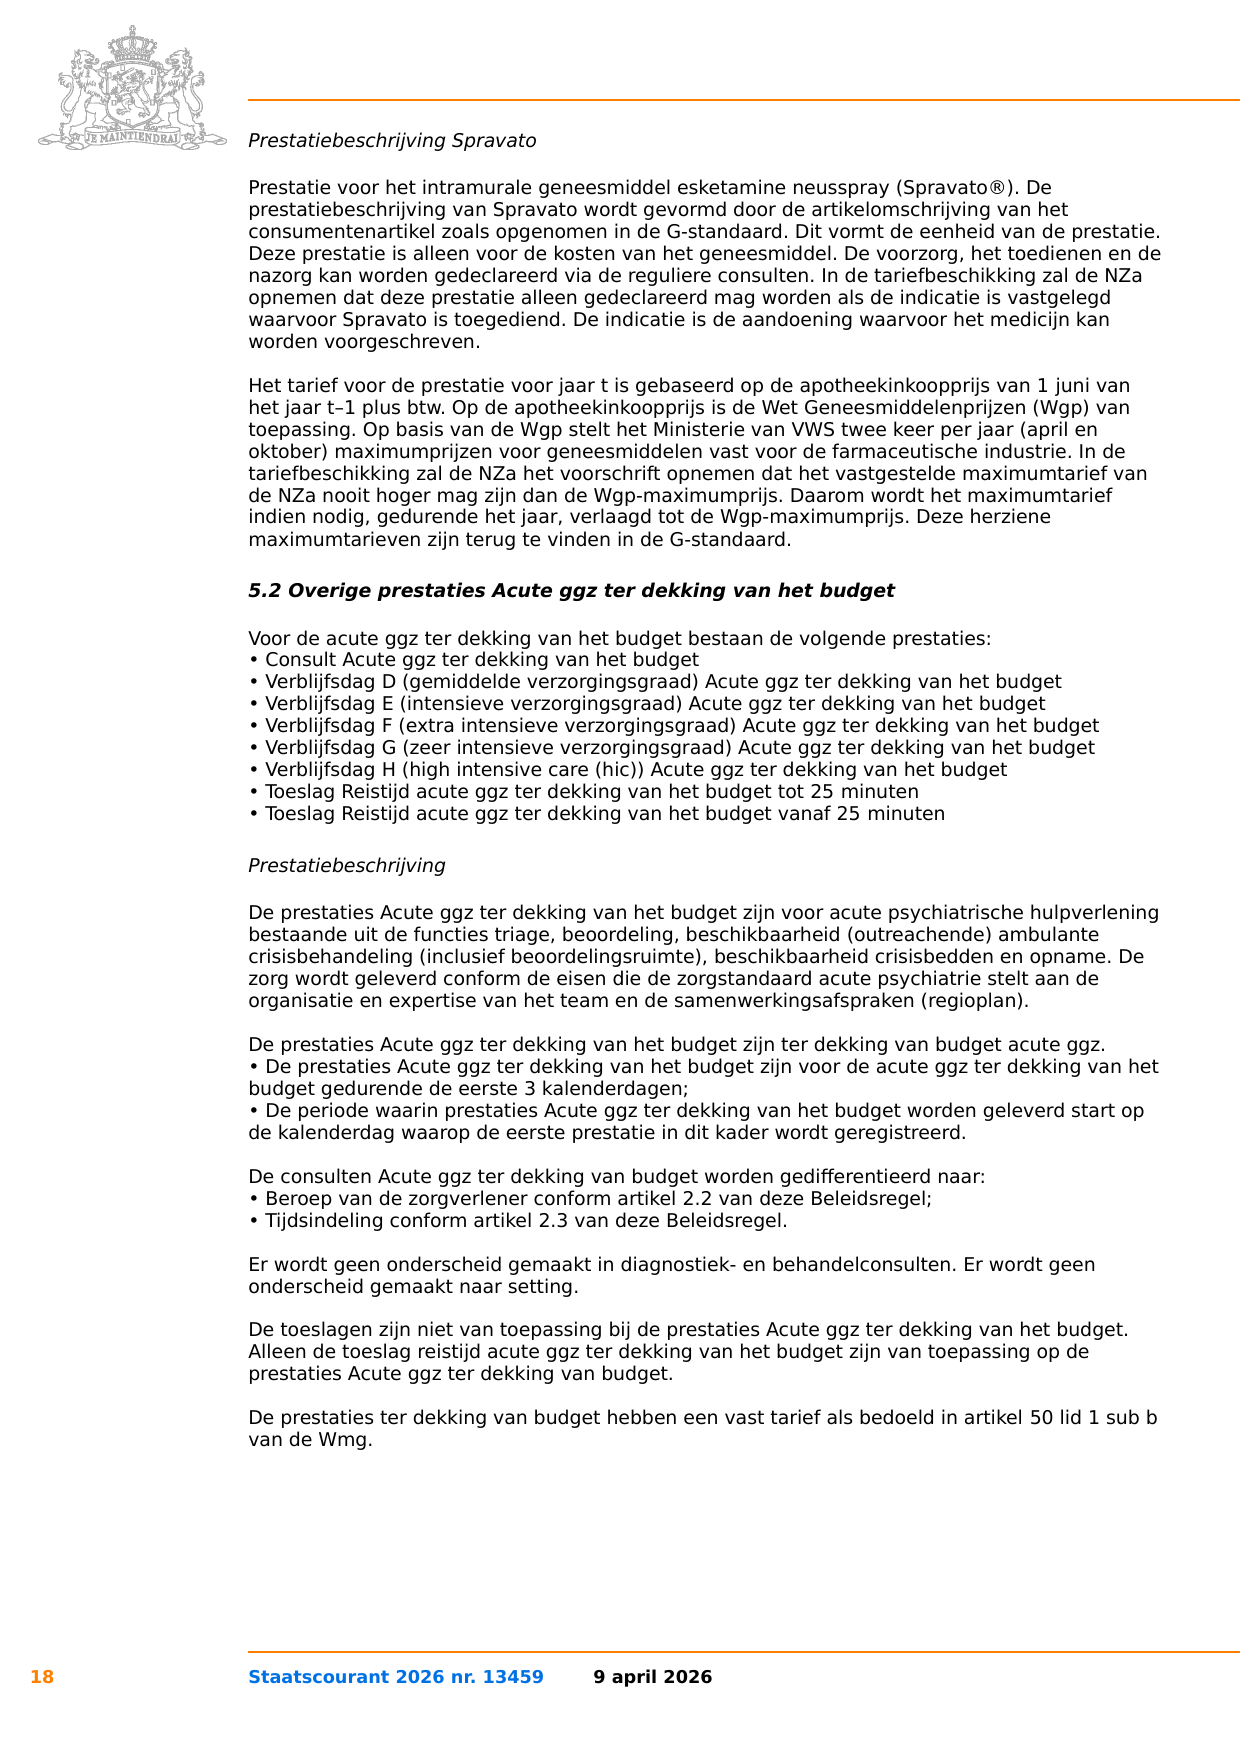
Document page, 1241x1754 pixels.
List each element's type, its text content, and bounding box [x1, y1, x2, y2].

text De consulten Acute ggz ter dekking van budget worden gedifferentieerd naar: [248, 1166, 1163, 1188]
text De toeslagen zijn niet van toepassing bij de prestaties Acute ggz ter dekking van het budget. Alleen de toeslag reistijd acute ggz ter dekking van het budget zijn van toepassing op de prestaties Acute ggz ter dekking van budget. [248, 1319, 1163, 1385]
text • Verblijfsdag G (zeer intensieve verzorgingsgraad) Acute ggz ter dekking van het budget [248, 737, 1163, 759]
subtitle Prestatiebeschrijving Spravato [248, 130, 1163, 152]
text • De periode waarin prestaties Acute ggz ter dekking van het budget worden geleverd start op de kalenderdag waarop de eerste prestatie in dit kader wordt geregistreerd. [248, 1100, 1163, 1144]
subtitle 5.2 Overige prestaties Acute ggz ter dekking van het budget [248, 580, 1163, 602]
text De prestaties ter dekking van budget hebben een vast tarief als bedoeld in artikel 50 lid 1 sub b van de Wmg. [248, 1407, 1163, 1451]
text Het tarief voor de prestatie voor jaar t is gebaseerd op de apotheekinkoopprijs van 1 juni van het jaar t–1 plus btw. Op de apotheekinkoopprijs is de Wet Geneesmiddelenprijzen (Wgp) van toepassing. Op basis van de Wgp stelt het Ministerie van VWS twee keer per jaar (april en oktober) maximumprijzen voor geneesmiddelen vast voor de farmaceutische industrie. In de tariefbeschikking zal de NZa het voorschrift opnemen dat het vastgestelde maximumtarief van de NZa nooit hoger mag zijn dan de Wgp-maximumprijs. Daarom wordt het maximumtarief indien nodig, gedurende het jaar, verlaagd tot de Wgp-maximumprijs. Deze herziene maximumtarieven zijn terug te vinden in de G-standaard. [248, 374, 1163, 550]
text • Tijdsindeling conform artikel 2.3 van deze Beleidsregel. [248, 1210, 1163, 1232]
text • Consult Acute ggz ter dekking van het budget [248, 649, 1163, 671]
text • Verblijfsdag D (gemiddelde verzorgingsgraad) Acute ggz ter dekking van het budget [248, 671, 1163, 693]
text De prestaties Acute ggz ter dekking van het budget zijn ter dekking van budget acute ggz. [248, 1034, 1163, 1056]
text Voor de acute ggz ter dekking van het budget bestaan de volgende prestaties: [248, 627, 1163, 649]
text • Verblijfsdag E (intensieve verzorgingsgraad) Acute ggz ter dekking van het budget [248, 693, 1163, 715]
text • Toeslag Reistijd acute ggz ter dekking van het budget vanaf 25 minuten [248, 803, 1163, 825]
text • Verblijfsdag F (extra intensieve verzorgingsgraad) Acute ggz ter dekking van het budget [248, 715, 1163, 737]
text • De prestaties Acute ggz ter dekking van het budget zijn voor de acute ggz ter dekking van het budget gedurende de eerste 3 kalenderdagen; [248, 1056, 1163, 1100]
text Er wordt geen onderscheid gemaakt in diagnostiek- en behandelconsulten. Er wordt geen onderscheid gemaakt naar setting. [248, 1253, 1163, 1297]
picture [38, 25, 227, 150]
text De prestaties Acute ggz ter dekking van het budget zijn voor acute psychiatrische hulpverlening bestaande uit de functies triage, beoordeling, beschikbaarheid (outreachende) ambulante crisisbehandeling (inclusief beoordelingsruimte), beschikbaarheid crisisbedden en opname. De zorg wordt geleverd conform de eisen die de zorgstandaard acute psychiatrie stelt aan de organisatie en expertise van het team en de samenwerkingsafspraken (regioplan). [248, 902, 1163, 1012]
subtitle Prestatiebeschrijving [248, 855, 1163, 877]
text • Verblijfsdag H (high intensive care (hic)) Acute ggz ter dekking van het budget [248, 759, 1163, 781]
text • Toeslag Reistijd acute ggz ter dekking van het budget tot 25 minuten [248, 781, 1163, 803]
text Prestatie voor het intramurale geneesmiddel esketamine neusspray (Spravato®). De prestatiebeschrijving van Spravato wordt gevormd door de artikelomschrijving van het consumentenartikel zoals opgenomen in de G-standaard. Dit vormt de eenheid van de prestatie. Deze prestatie is alleen voor de kosten van het geneesmiddel. De voorzorg, het toedienen en de nazorg kan worden gedeclareerd via de reguliere consulten. In de tariefbeschikking zal de NZa opnemen dat deze prestatie alleen gedeclareerd mag worden als de indicatie is vastgelegd waarvoor Spravato is toegediend. De indicatie is de aandoening waarvoor het medicijn kan worden voorgeschreven. [248, 177, 1163, 353]
text • Beroep van de zorgverlener conform artikel 2.2 van deze Beleidsregel; [248, 1188, 1163, 1210]
